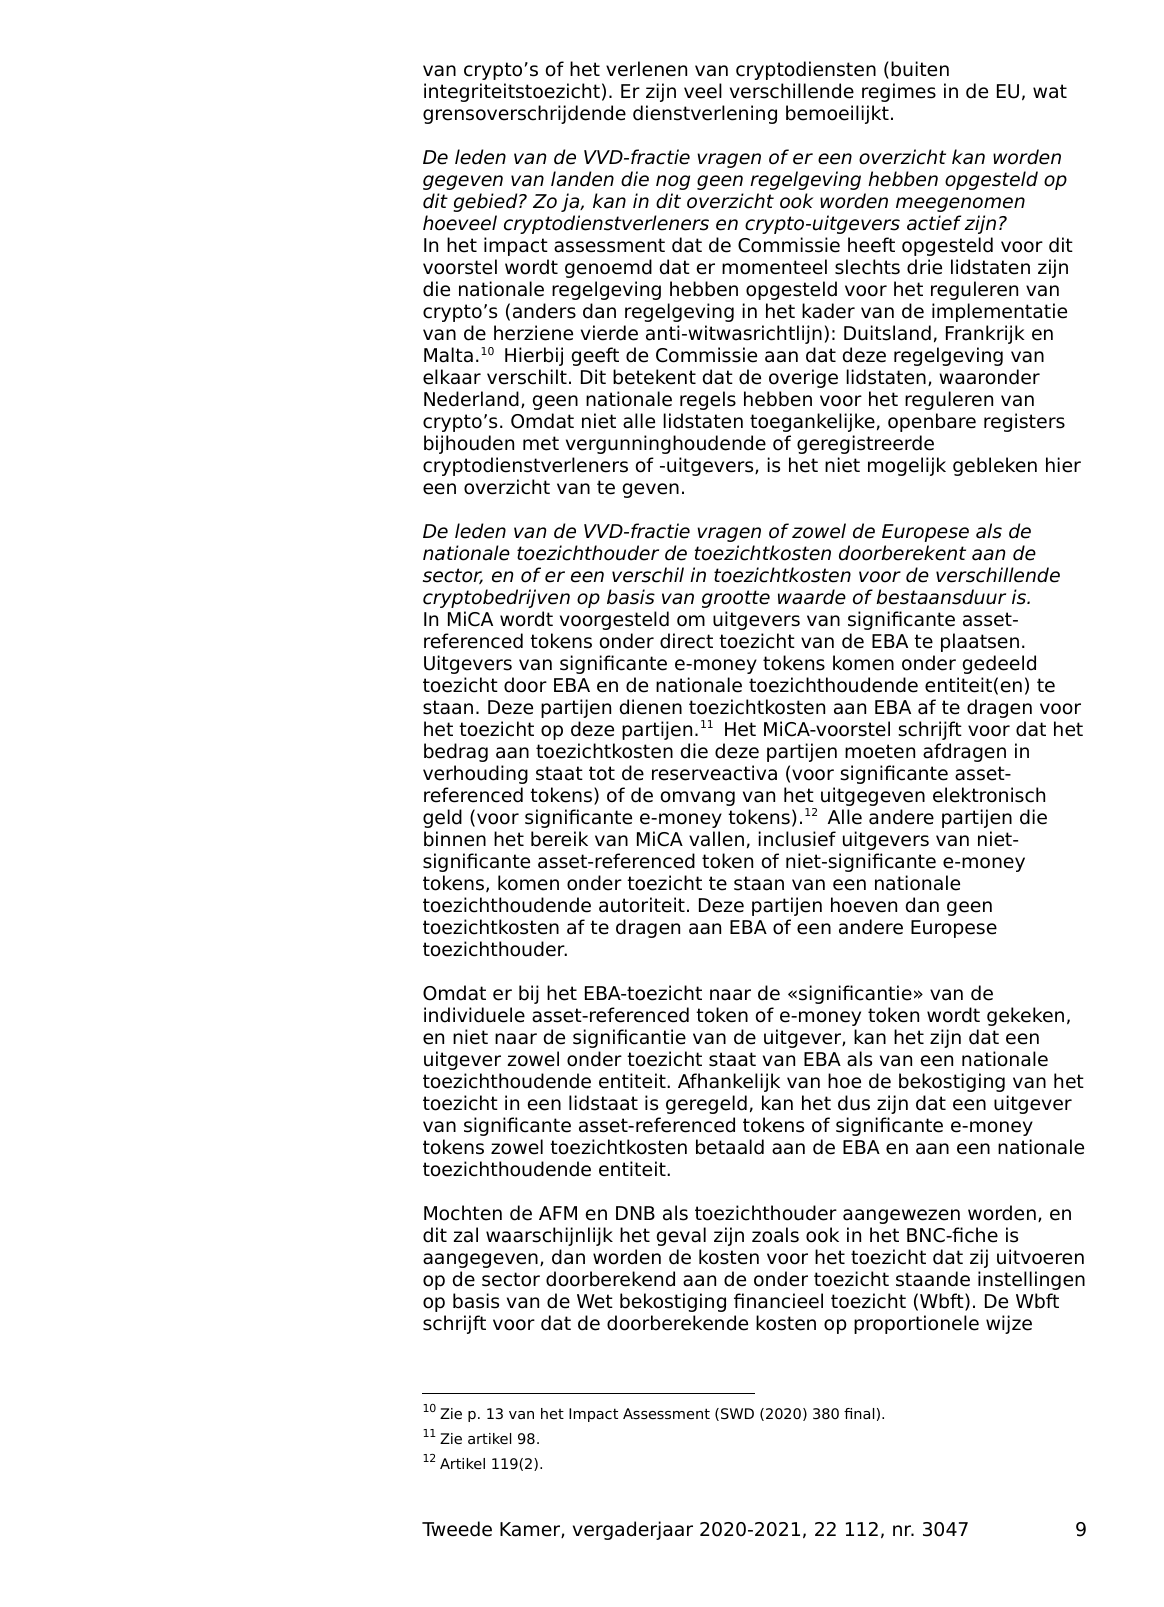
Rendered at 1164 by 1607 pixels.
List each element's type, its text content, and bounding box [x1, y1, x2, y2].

text In MiCA wordt voorgesteld om uitgevers van significante asset-referenced tokens onder direct toezicht van de EBA te plaatsen. Uitgevers van significante e-money tokens komen onder gedeeld toezicht door EBA en de nationale toezichthoudende entiteit(en) te staan. Deze partijen dienen toezichtkosten aan EBA af te dragen voor het toezicht op deze partijen. Het MiCA-voorstel schrijft voor dat het bedrag aan toezichtkosten die deze partijen moeten afdragen in verhouding staat tot de reserveactiva (voor significante asset-referenced tokens) of de omvang van het uitgegeven elektronisch geld (voor significante e-money tokens). Alle andere partijen die binnen het bereik van MiCA vallen, inclusief uitgevers van niet-significante asset-referenced token of niet-significante e-money tokens, komen onder toezicht te staan van een nationale toezichthoudende autoriteit. Deze partijen hoeven dan geen toezichtkosten af te dragen aan EBA of een andere Europese toezichthouder. [422, 609, 1087, 961]
text Mochten de AFM en DNB als toezichthouder aangewezen worden, en dit zal waarschijnlijk het geval zijn zoals ook in het BNC-fiche is aangegeven, dan worden de kosten voor het toezicht dat zij uitvoeren op de sector doorberekend aan de onder toezicht staande instellingen op basis van de Wet bekostiging financieel toezicht (Wbft). De Wbft schrijft voor dat de doorberekende kosten op proportionele wijze [422, 1203, 1087, 1335]
text Zie artikel 98. [422, 1427, 1087, 1449]
text van crypto’s of het verlenen van cryptodiensten (buiten integriteitstoezicht). Er zijn veel verschillende regimes in de EU, wat grensoverschrijdende dienstverlening bemoeilijkt. [422, 59, 1087, 125]
text Omdat er bij het EBA-toezicht naar de «significantie» van de individuele asset-referenced token of e-money token wordt gekeken, en niet naar de significantie van de uitgever, kan het zijn dat een uitgever zowel onder toezicht staat van EBA als van een nationale toezichthoudende entiteit. Afhankelijk van hoe de bekostiging van het toezicht in een lidstaat is geregeld, kan het dus zijn dat een uitgever van significante asset-referenced tokens of significante e-money tokens zowel toezichtkosten betaald aan de EBA en aan een nationale toezichthoudende entiteit. [422, 983, 1087, 1181]
text Artikel 119(2). [422, 1452, 1087, 1474]
text De leden van de VVD-fractie vragen of zowel de Europese als de nationale toezichthouder de toezichtkosten doorberekent aan de sector, en of er een verschil in toezichtkosten voor de verschillende cryptobedrijven op basis van grootte waarde of bestaansduur is. [422, 521, 1087, 609]
text De leden van de VVD-fractie vragen of er een overzicht kan worden gegeven van landen die nog geen regelgeving hebben opgesteld op dit gebied? Zo ja, kan in dit overzicht ook worden meegenomen hoeveel cryptodienstverleners en crypto-uitgevers actief zijn? [422, 147, 1087, 235]
text In het impact assessment dat de Commissie heeft opgesteld voor dit voorstel wordt genoemd dat er momenteel slechts drie lidstaten zijn die nationale regelgeving hebben opgesteld voor het reguleren van crypto’s (anders dan regelgeving in het kader van de implementatie van de herziene vierde anti-witwasrichtlijn): Duitsland, Frankrijk en Malta. Hierbij geeft de Commissie aan dat deze regelgeving van elkaar verschilt. Dit betekent dat de overige lidstaten, waaronder Nederland, geen nationale regels hebben voor het reguleren van crypto’s. Omdat niet alle lidstaten toegankelijke, openbare registers bijhouden met vergunninghoudende of geregistreerde cryptodienstverleners of -uitgevers, is het niet mogelijk gebleken hier een overzicht van te geven. [422, 235, 1087, 499]
text Zie p. 13 van het Impact Assessment (SWD (2020) 380 final). [422, 1402, 1087, 1424]
